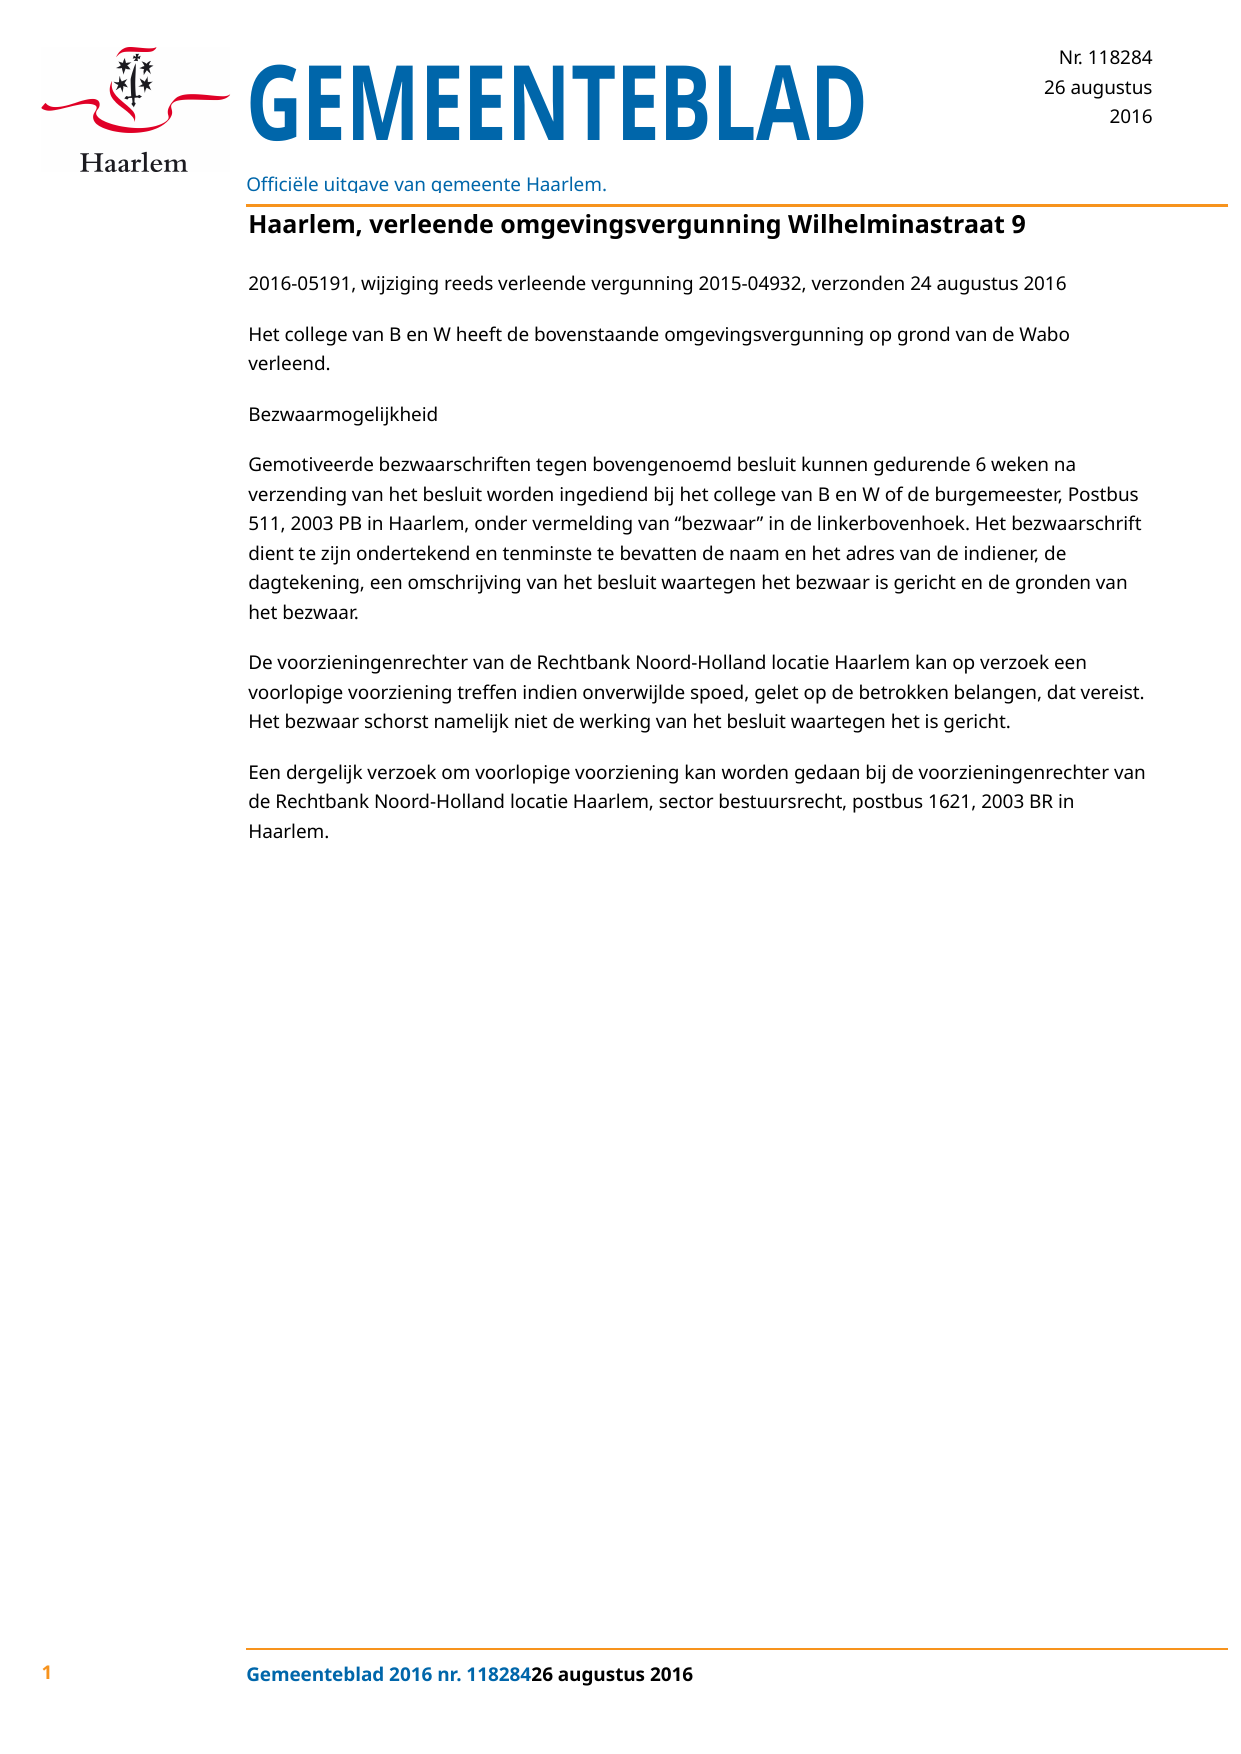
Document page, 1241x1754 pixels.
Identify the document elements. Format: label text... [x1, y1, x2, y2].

text Haarlem, verleende omgevingsvergunning Wilhelminastraat 9 [248, 207, 1152, 241]
picture [41, 47, 231, 172]
text Het college van B en W heeft de bovenstaande omgevingsvergunning op grond van de Wabo verleend. [248, 321, 1152, 376]
text De voorzieningenrechter van de Rechtbank Noord-Holland locatie Haarlem kan op verzoek een voorlopige voorziening treffen indien onverwijlde spoed, gelet op de betrokken belangen, dat vereist. Het bezwaar schorst namelijk niet de werking van het besluit waartegen het is gericht. [248, 649, 1152, 734]
text Gemotiveerde bezwaarschriften tegen bovengenoemd besluit kunnen gedurende 6 weken na verzending van het besluit worden ingediend bij het college van B en W of de burgemeester, Postbus 511, 2003 PB in Haarlem, onder vermelding van “bezwaar” in de linkerbovenhoek. Het bezwaarschrift dient te zijn ondertekend en tenminste te bevatten de naam en het adres van de indiener, de dagtekening, een omschrijving van het besluit waartegen het bezwaar is gericht en de gronden van het bezwaar. [248, 451, 1152, 625]
text Een dergelijk verzoek om voorlopige voorziening kan worden gedaan bij de voorzieningenrechter van de Rechtbank Noord-Holland locatie Haarlem, sector bestuursrecht, postbus 1621, 2003 BR in Haarlem. [248, 759, 1152, 844]
text 2016-05191, wijziging reeds verleende vergunning 2015-04932, verzonden 24 augustus 2016 [248, 270, 1152, 296]
text Bezwaarmogelijkheid [248, 401, 1152, 426]
